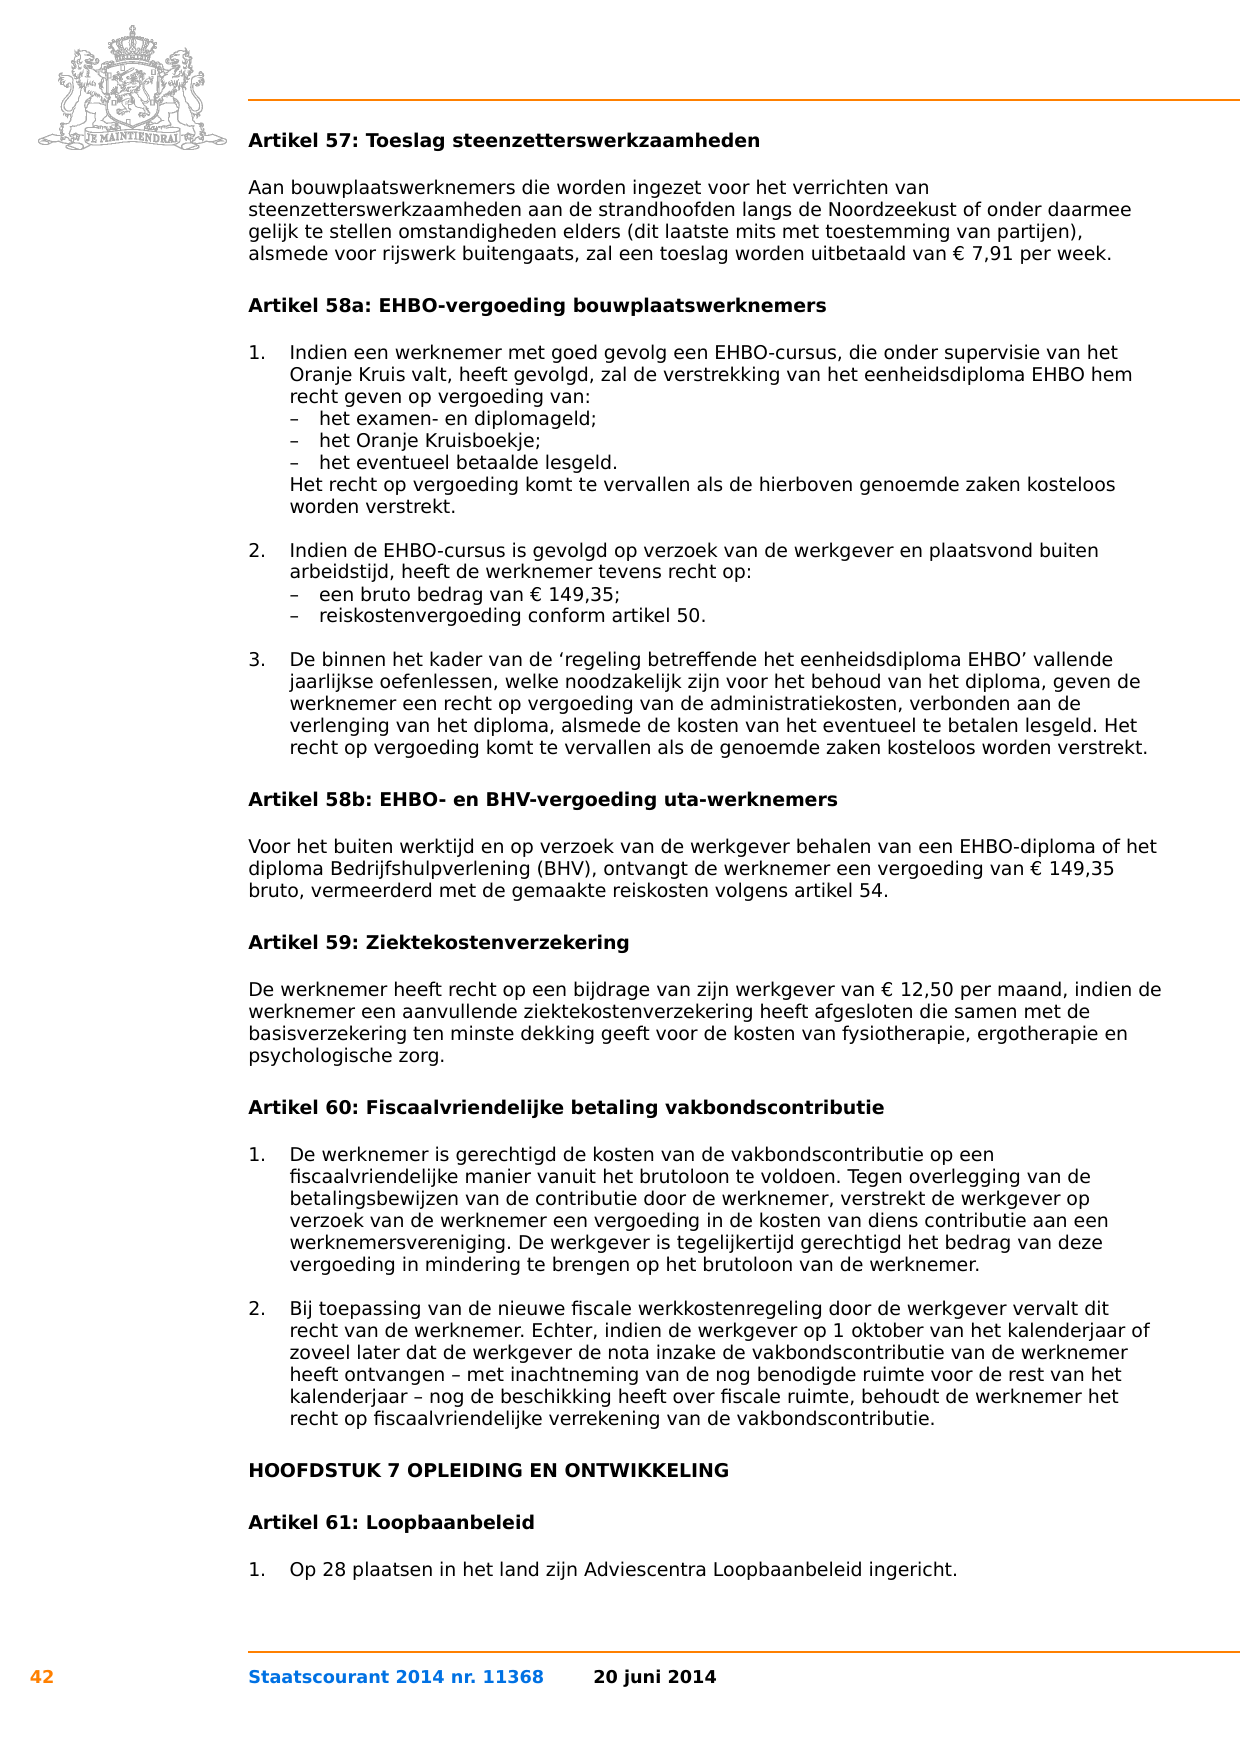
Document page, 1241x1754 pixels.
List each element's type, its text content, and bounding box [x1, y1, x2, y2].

text – reiskostenvergoeding conform artikel 50. [289, 605, 1163, 627]
text Het recht op vergoeding komt te vervallen als de hierboven genoemde zaken kosteloos worden verstrekt. [289, 474, 1163, 518]
subtitle Artikel 58b: EHBO- en BHV-vergoeding uta-werknemers [248, 789, 1163, 811]
text 2. Bij toepassing van de nieuwe fiscale werkkostenregeling door de werkgever vervalt dit recht van de werknemer. Echter, indien de werkgever op 1 oktober van het kalenderjaar of zoveel later dat de werkgever de nota inzake de vakbondscontributie van de werknemer heeft ontvangen – met inachtneming van de nog benodigde ruimte voor de rest van het kalenderjaar – nog de beschikking heeft over fiscale ruimte, behoudt de werknemer het recht op fiscaalvriendelijke verrekening van de vakbondscontributie. [248, 1298, 1163, 1429]
text – het examen- en diplomageld; [289, 408, 1163, 430]
picture [38, 25, 227, 150]
text Voor het buiten werktijd en op verzoek van de werkgever behalen van een EHBO-diploma of het diploma Bedrijfshulpverlening (BHV), ontvangt de werknemer een vergoeding van € 149,35 bruto, vermeerderd met de gemaakte reiskosten volgens artikel 54. [248, 836, 1163, 902]
text 2. Indien de EHBO-cursus is gevolgd op verzoek van de werkgever en plaatsvond buiten arbeidstijd, heeft de werknemer tevens recht op: [248, 539, 1163, 583]
text – het Oranje Kruisboekje; [289, 430, 1163, 452]
subtitle Artikel 59: Ziektekostenverzekering [248, 932, 1163, 954]
text – een bruto bedrag van € 149,35; [289, 583, 1163, 605]
text 1. Indien een werknemer met goed gevolg een EHBO-cursus, die onder supervisie van het Oranje Kruis valt, heeft gevolgd, zal de verstrekking van het eenheidsdiploma EHBO hem recht geven op vergoeding van: [248, 342, 1163, 408]
text – het eventueel betaalde lesgeld. [289, 452, 1163, 474]
text Aan bouwplaatswerknemers die worden ingezet voor het verrichten van steenzetterswerkzaamheden aan de strandhoofden langs de Noordzeekust of onder daarmee gelijk te stellen omstandigheden elders (dit laatste mits met toestemming van partijen), alsmede voor rijswerk buitengaats, zal een toeslag worden uitbetaald van € 7,91 per week. [248, 177, 1163, 265]
text 3. De binnen het kader van de ‘regeling betreffende het eenheidsdiploma EHBO’ vallende jaarlijkse oefenlessen, welke noodzakelijk zijn voor het behoud van het diploma, geven de werknemer een recht op vergoeding van de administratiekosten, verbonden aan de verlenging van het diploma, alsmede de kosten van het eventueel te betalen lesgeld. Het recht op vergoeding komt te vervallen als de genoemde zaken kosteloos worden verstrekt. [248, 649, 1163, 759]
subtitle Artikel 57: Toeslag steenzetterswerkzaamheden [248, 130, 1163, 152]
text 1. Op 28 plaatsen in het land zijn Adviescentra Loopbaanbeleid ingericht. [248, 1558, 1163, 1581]
text 1. De werknemer is gerechtigd de kosten van de vakbondscontributie op een fiscaalvriendelijke manier vanuit het brutoloon te voldoen. Tegen overlegging van de betalingsbewijzen van de contributie door de werknemer, verstrekt de werkgever op verzoek van de werknemer een vergoeding in de kosten van diens contributie aan een werknemersvereniging. De werkgever is tegelijkertijd gerechtigd het bedrag van deze vergoeding in mindering te brengen op het brutoloon van de werknemer. [248, 1144, 1163, 1276]
subtitle HOOFDSTUK 7 OPLEIDING EN ONTWIKKELING [248, 1459, 1163, 1482]
subtitle Artikel 60: Fiscaalvriendelijke betaling vakbondscontributie [248, 1097, 1163, 1119]
text De werknemer heeft recht op een bijdrage van zijn werkgever van € 12,50 per maand, indien de werknemer een aanvullende ziektekostenverzekering heeft afgesloten die samen met de basisverzekering ten minste dekking geeft voor de kosten van fysiotherapie, ergotherapie en psychologische zorg. [248, 979, 1163, 1067]
subtitle Artikel 58a: EHBO-vergoeding bouwplaatswerknemers [248, 295, 1163, 317]
subtitle Artikel 61: Loopbaanbeleid [248, 1512, 1163, 1533]
